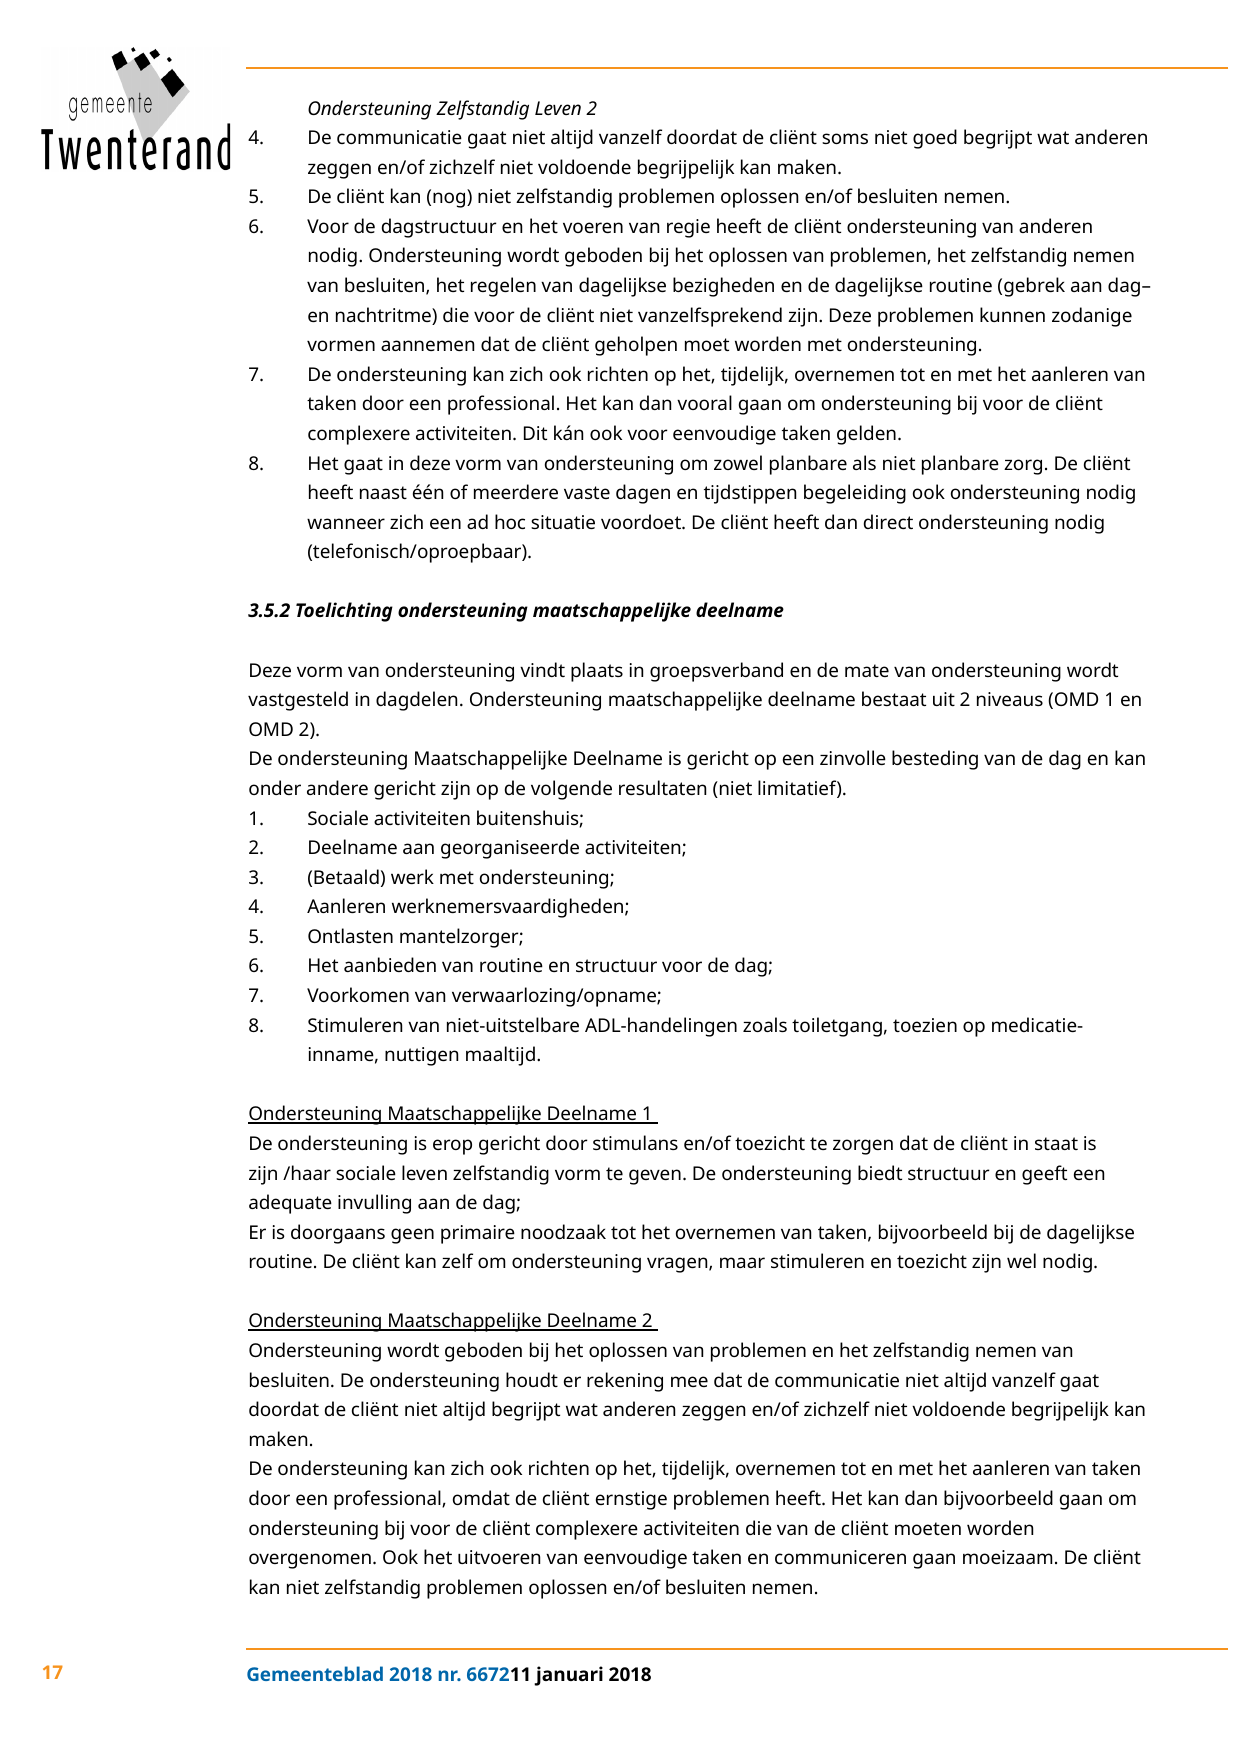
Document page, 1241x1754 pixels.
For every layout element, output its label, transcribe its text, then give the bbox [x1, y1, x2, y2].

text De ondersteuning kan zich ook richten op het, tijdelijk, overnemen tot en met het aanleren van taken door een professional, omdat de cliënt ernstige problemen heeft. Het kan dan bijvoorbeeld gaan om ondersteuning bij voor de cliënt complexere activiteiten die van de cliënt moeten worden overgenomen. Ook het uitvoeren van eenvoudige taken en communiceren gaan moeizaam. De cliënt kan niet zelfstandig problemen oplossen en/of besluiten nemen. [248, 1456, 1152, 1600]
list De ondersteuning kan zich ook richten op het, tijdelijk, overnemen tot en met het aanleren van taken door een professional. Het kan dan vooral gaan om ondersteuning bij voor de cliënt complexere activiteiten. Dit kán ook voor eenvoudige taken gelden. [248, 361, 1152, 446]
list Ondersteuning Zelfstandig Leven 2 [248, 95, 1152, 121]
list Ontlasten mantelzorger; [248, 923, 1152, 949]
picture [41, 47, 231, 172]
list Deelname aan georganiseerde activiteiten; [248, 834, 1152, 860]
text vastgesteld in dagdelen. Ondersteuning maatschappelijke deelname bestaat uit 2 niveaus (OMD 1 en OMD 2). [248, 686, 1152, 742]
text Ondersteuning Maatschappelijke Deelname 1 [248, 1101, 1152, 1126]
text 3.5.2 Toelichting ondersteuning maatschappelijke deelname [248, 598, 1152, 623]
list (Betaald) werk met ondersteuning; [248, 864, 1152, 890]
text Ondersteuning Maatschappelijke Deelname 2 [248, 1308, 1152, 1333]
list Voorkomen van verwaarlozing/opname; [248, 982, 1152, 1008]
text De ondersteuning Maatschappelijke Deelname is gericht op een zinvolle besteding van de dag en kan onder andere gericht zijn op de volgende resultaten (niet limitatief). [248, 746, 1152, 801]
list Stimuleren van niet-uitstelbare ADL-handelingen zoals toiletgang, toezien op medicatie-inname, nuttigen maaltijd. [248, 1012, 1152, 1067]
list Het aanbieden van routine en structuur voor de dag; [248, 953, 1152, 978]
text Deze vorm van ondersteuning vindt plaats in groepsverband en de mate van ondersteuning wordt [248, 657, 1152, 683]
list Sociale activiteiten buitenshuis; [248, 805, 1152, 831]
list Aanleren werknemersvaardigheden; [248, 893, 1152, 919]
list De communicatie gaat niet altijd vanzelf doordat de cliënt soms niet goed begrijpt wat anderen zeggen en/of zichzelf niet voldoende begrijpelijk kan maken. [248, 124, 1152, 180]
text Ondersteuning wordt geboden bij het oplossen van problemen en het zelfstandig nemen van besluiten. De ondersteuning houdt er rekening mee dat de communicatie niet altijd vanzelf gaat doordat de cliënt niet altijd begrijpt wat anderen zeggen en/of zichzelf niet voldoende begrijpelijk kan maken. [248, 1337, 1152, 1452]
text De ondersteuning is erop gericht door stimulans en/of toezicht te zorgen dat de cliënt in staat is zijn /haar sociale leven zelfstandig vorm te geven. De ondersteuning biedt structuur en geeft een adequate invulling aan de dag; [248, 1130, 1152, 1215]
text Er is doorgaans geen primaire noodzaak tot het overnemen van taken, bijvoorbeeld bij de dagelijkse routine. De cliënt kan zelf om ondersteuning vragen, maar stimuleren en toezicht zijn wel nodig. [248, 1219, 1152, 1274]
list Het gaat in deze vorm van ondersteuning om zowel planbare als niet planbare zorg. De cliënt heeft naast één of meerdere vaste dagen en tijdstippen begeleiding ook ondersteuning nodig wanneer zich een ad hoc situatie voordoet. De cliënt heeft dan direct ondersteuning nodig (telefonisch/oproepbaar). [248, 450, 1152, 564]
list Voor de dagstructuur en het voeren van regie heeft de cliënt ondersteuning van anderen nodig. Ondersteuning wordt geboden bij het oplossen van problemen, het zelfstandig nemen van besluiten, het regelen van dagelijkse bezigheden en de dagelijkse routine (gebrek aan dag– en nachtritme) die voor de cliënt niet vanzelfsprekend zijn. Deze problemen kunnen zodanige vormen aannemen dat de cliënt geholpen moet worden met ondersteuning. [248, 213, 1152, 357]
list De cliënt kan (nog) niet zelfstandig problemen oplossen en/of besluiten nemen. [248, 183, 1152, 209]
